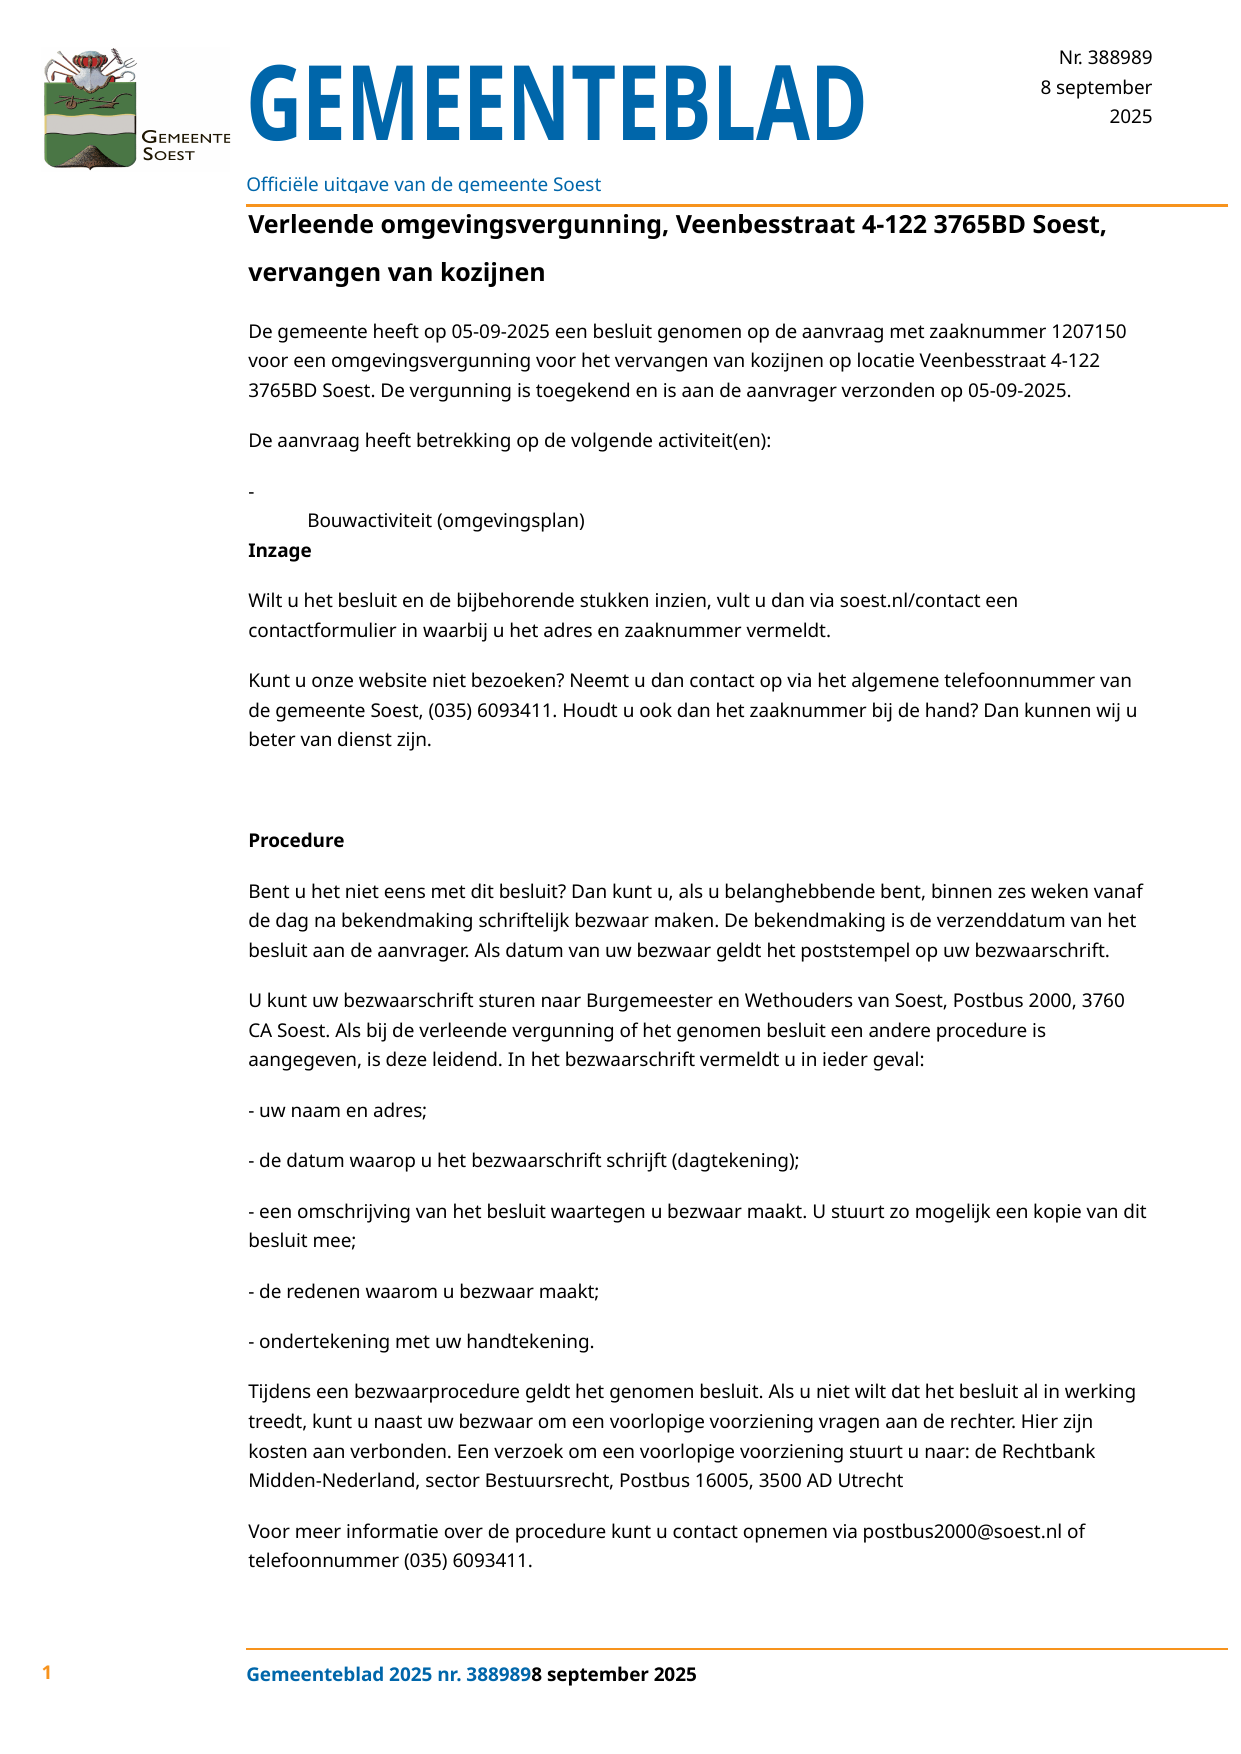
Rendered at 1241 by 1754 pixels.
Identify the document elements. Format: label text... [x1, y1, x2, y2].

text - de redenen waarom u bezwaar maakt; [248, 1278, 1152, 1304]
list Bouwactiviteit (omgevingsplan) [248, 507, 1152, 533]
text Tijdens een bezwaarprocedure geldt het genomen besluit. Als u niet wilt dat het besluit al in werking treedt, kunt u naast uw bezwaar om een voorlopige voorziening vragen aan de rechter. Hier zijn kosten aan verbonden. Een verzoek om een voorlopige voorziening stuurt u naar: de Rechtbank Midden-Nederland, sector Bestuursrecht, Postbus 16005, 3500 AD Utrecht [248, 1379, 1152, 1493]
text Verleende omgevingsvergunning, Veenbesstraat 4-122 3765BD Soest, vervangen van kozijnen [248, 207, 1152, 288]
text Voor meer informatie over de procedure kunt u contact opnemen via postbus2000@soest.nl of telefoonnummer (035) 6093411. [248, 1518, 1152, 1573]
text Procedure [248, 827, 1152, 853]
text Inzage [248, 537, 1152, 563]
text Bent u het niet eens met dit besluit? Dan kunt u, als u belanghebbende bent, binnen zes weken vanaf de dag na bekendmaking schriftelijk bezwaar maken. De bekendmaking is de verzenddatum van het besluit aan de aanvrager. Als datum van uw bezwaar geldt het poststempel op uw bezwaarschrift. [248, 878, 1152, 963]
text De gemeente heeft op 05-09-2025 een besluit genomen op de aanvraag met zaaknummer 1207150 voor een omgevingsvergunning voor het vervangen van kozijnen op locatie Veenbesstraat 4-122 3765BD Soest. De vergunning is toegekend en is aan de aanvrager verzonden op 05-09-2025. [248, 318, 1152, 403]
text - een omschrijving van het besluit waartegen u bezwaar maakt. U stuurt zo mogelijk een kopie van dit besluit mee; [248, 1198, 1152, 1253]
text De aanvraag heeft betrekking op de volgende activiteit(en): [248, 427, 1152, 453]
text - uw naam en adres; [248, 1097, 1152, 1123]
text - ondertekening met uw handtekening. [248, 1328, 1152, 1354]
text U kunt uw bezwaarschrift sturen naar Burgemeester en Wethouders van Soest, Postbus 2000, 3760 CA Soest. Als bij de verleende vergunning of het genomen besluit een andere procedure is aangegeven, is deze leidend. In het bezwaarschrift vermeldt u in ieder geval: [248, 987, 1152, 1072]
text Kunt u onze website niet bezoeken? Neemt u dan contact op via het algemene telefoonnummer van de gemeente Soest, (035) 6093411. Houdt u ook dan het zaaknummer bij de hand? Dan kunnen wij u beter van dienst zijn. [248, 667, 1152, 752]
picture [41, 47, 231, 172]
text Wilt u het besluit en de bijbehorende stukken inzien, vult u dan via soest.nl/contact een contactformulier in waarbij u het adres en zaaknummer vermeldt. [248, 587, 1152, 643]
text - de datum waarop u het bezwaarschrift schrijft (dagtekening); [248, 1147, 1152, 1173]
